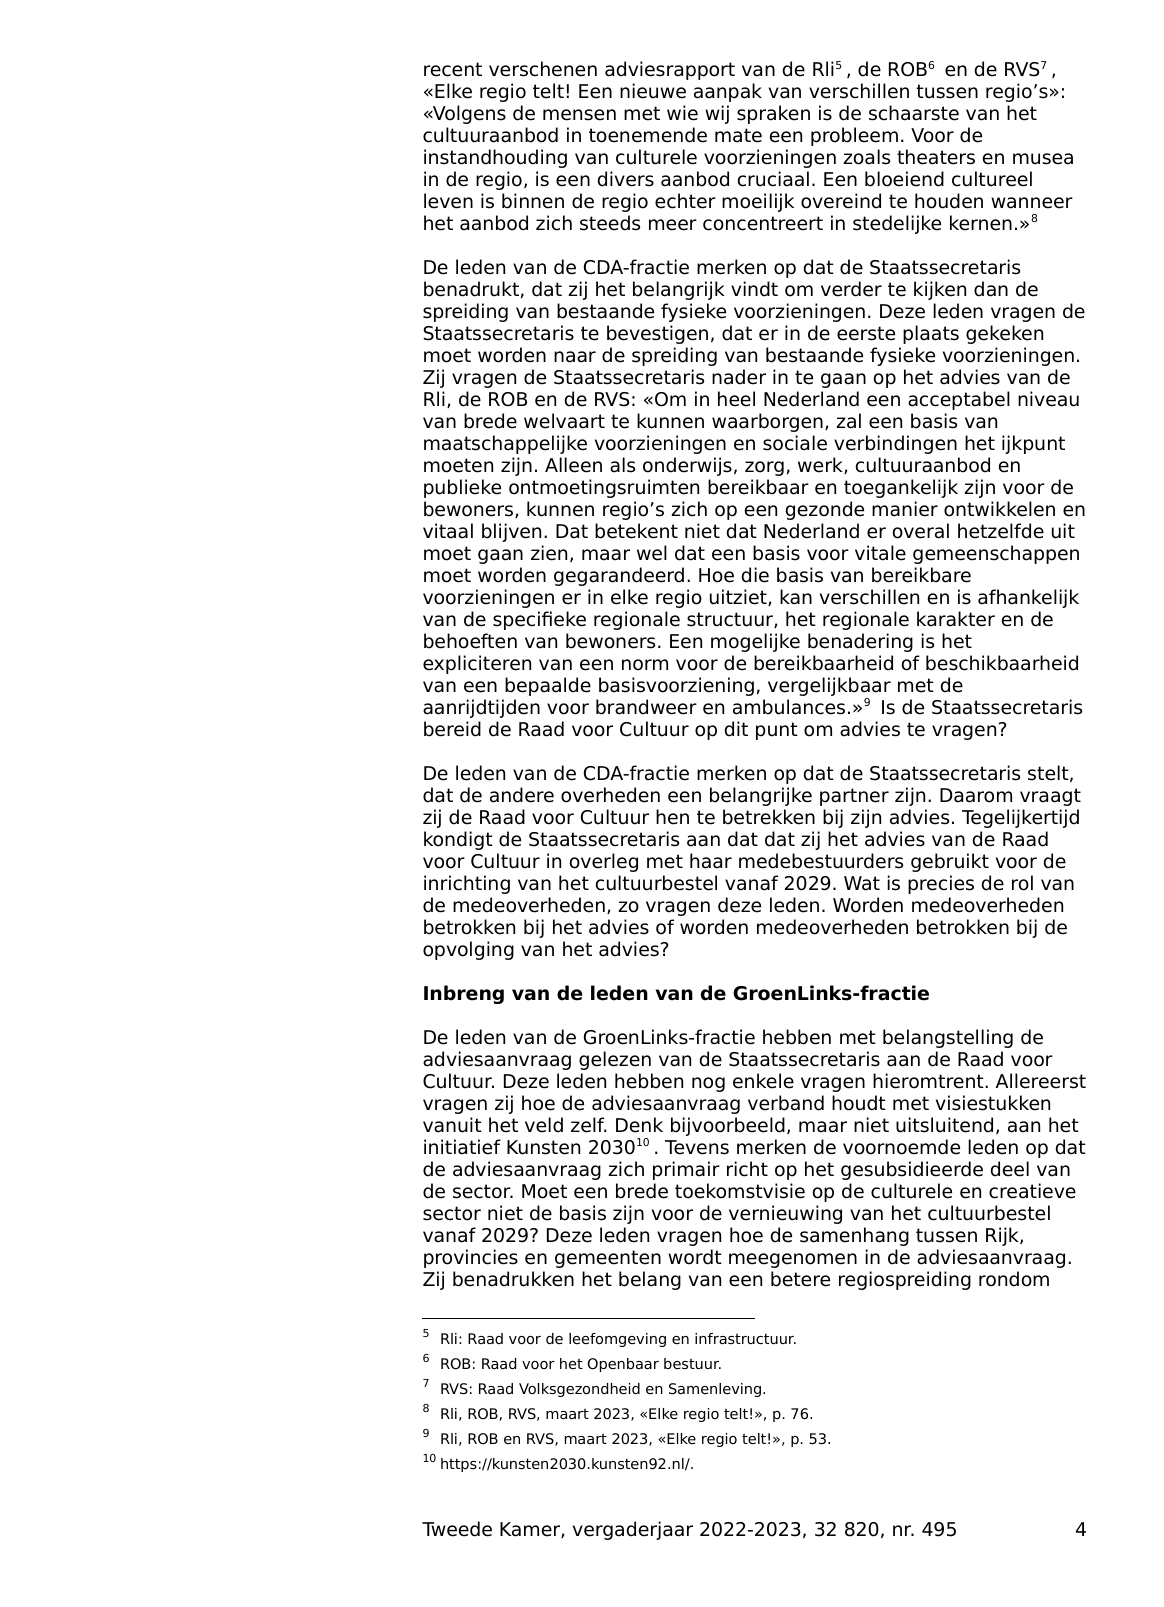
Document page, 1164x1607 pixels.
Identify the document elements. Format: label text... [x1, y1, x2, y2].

text RVS: Raad Volksgezondheid en Samenleving. [422, 1377, 1087, 1399]
text De leden van de CDA-fractie merken op dat de Staatssecretaris stelt, dat de andere overheden een belangrijke partner zijn. Daarom vraagt zij de Raad voor Cultuur hen te betrekken bij zijn advies. Tegelijkertijd kondigt de Staatssecretaris aan dat dat zij het advies van de Raad voor Cultuur in overleg met haar medebestuurders gebruikt voor de inrichting van het cultuurbestel vanaf 2029. Wat is precies de rol van de medeoverheden, zo vragen deze leden. Worden medeoverheden betrokken bij het advies of worden medeoverheden betrokken bij de opvolging van het advies? [422, 763, 1087, 961]
text ROB: Raad voor het Openbaar bestuur. [422, 1352, 1087, 1374]
text Rli: Raad voor de leefomgeving en infrastructuur. [422, 1327, 1087, 1349]
text recent verschenen adviesrapport van de Rli, de ROB en de RVS, «Elke regio telt! Een nieuwe aanpak van verschillen tussen regio’s»: «Volgens de mensen met wie wij spraken is de schaarste van het cultuuraanbod in toenemende mate een probleem. Voor de instandhouding van culturele voorzieningen zoals theaters en musea in de regio, is een divers aanbod cruciaal. Een bloeiend cultureel leven is binnen de regio echter moeilijk overeind te houden wanneer het aanbod zich steeds meer concentreert in stedelijke kernen.» [422, 59, 1087, 235]
text De leden van de CDA-fractie merken op dat de Staatssecretaris benadrukt, dat zij het belangrijk vindt om verder te kijken dan de spreiding van bestaande fysieke voorzieningen. Deze leden vragen de Staatssecretaris te bevestigen, dat er in de eerste plaats gekeken moet worden naar de spreiding van bestaande fysieke voorzieningen. Zij vragen de Staatssecretaris nader in te gaan op het advies van de Rli, de ROB en de RVS: «Om in heel Nederland een acceptabel niveau van brede welvaart te kunnen waarborgen, zal een basis van maatschappelijke voorzieningen en sociale verbindingen het ijkpunt moeten zijn. Alleen als onderwijs, zorg, werk, cultuuraanbod en publieke ontmoetingsruimten bereikbaar en toegankelijk zijn voor de bewoners, kunnen regio’s zich op een gezonde manier ontwikkelen en vitaal blijven. Dat betekent niet dat Nederland er overal hetzelfde uit moet gaan zien, maar wel dat een basis voor vitale gemeenschappen moet worden gegarandeerd. Hoe die basis van bereikbare voorzieningen er in elke regio uitziet, kan verschillen en is afhankelijk van de specifieke regionale structuur, het regionale karakter en de behoeften van bewoners. Een mogelijke benadering is het expliciteren van een norm voor de bereikbaarheid of beschikbaarheid van een bepaalde basisvoorziening, vergelijkbaar met de aanrijdtijden voor brandweer en ambulances.» Is de Staatssecretaris bereid de Raad voor Cultuur op dit punt om advies te vragen? [422, 257, 1087, 741]
text https://kunsten2030.kunsten92.nl/. [422, 1452, 1087, 1474]
text Rli, ROB en RVS, maart 2023, «Elke regio telt!», p. 53. [422, 1427, 1087, 1449]
text De leden van de GroenLinks-fractie hebben met belangstelling de adviesaanvraag gelezen van de Staatssecretaris aan de Raad voor Cultuur. Deze leden hebben nog enkele vragen hieromtrent. Allereerst vragen zij hoe de adviesaanvraag verband houdt met visiestukken vanuit het veld zelf. Denk bijvoorbeeld, maar niet uitsluitend, aan het initiatief Kunsten 2030. Tevens merken de voornoemde leden op dat de adviesaanvraag zich primair richt op het gesubsidieerde deel van de sector. Moet een brede toekomstvisie op de culturele en creatieve sector niet de basis zijn voor de vernieuwing van het cultuurbestel vanaf 2029? Deze leden vragen hoe de samenhang tussen Rijk, provincies en gemeenten wordt meegenomen in de adviesaanvraag. Zij benadrukken het belang van een betere regiospreiding rondom [422, 1027, 1087, 1291]
subtitle Inbreng van de leden van de GroenLinks-fractie [422, 983, 1087, 1005]
text Rli, ROB, RVS, maart 2023, «Elke regio telt!», p. 76. [422, 1402, 1087, 1424]
